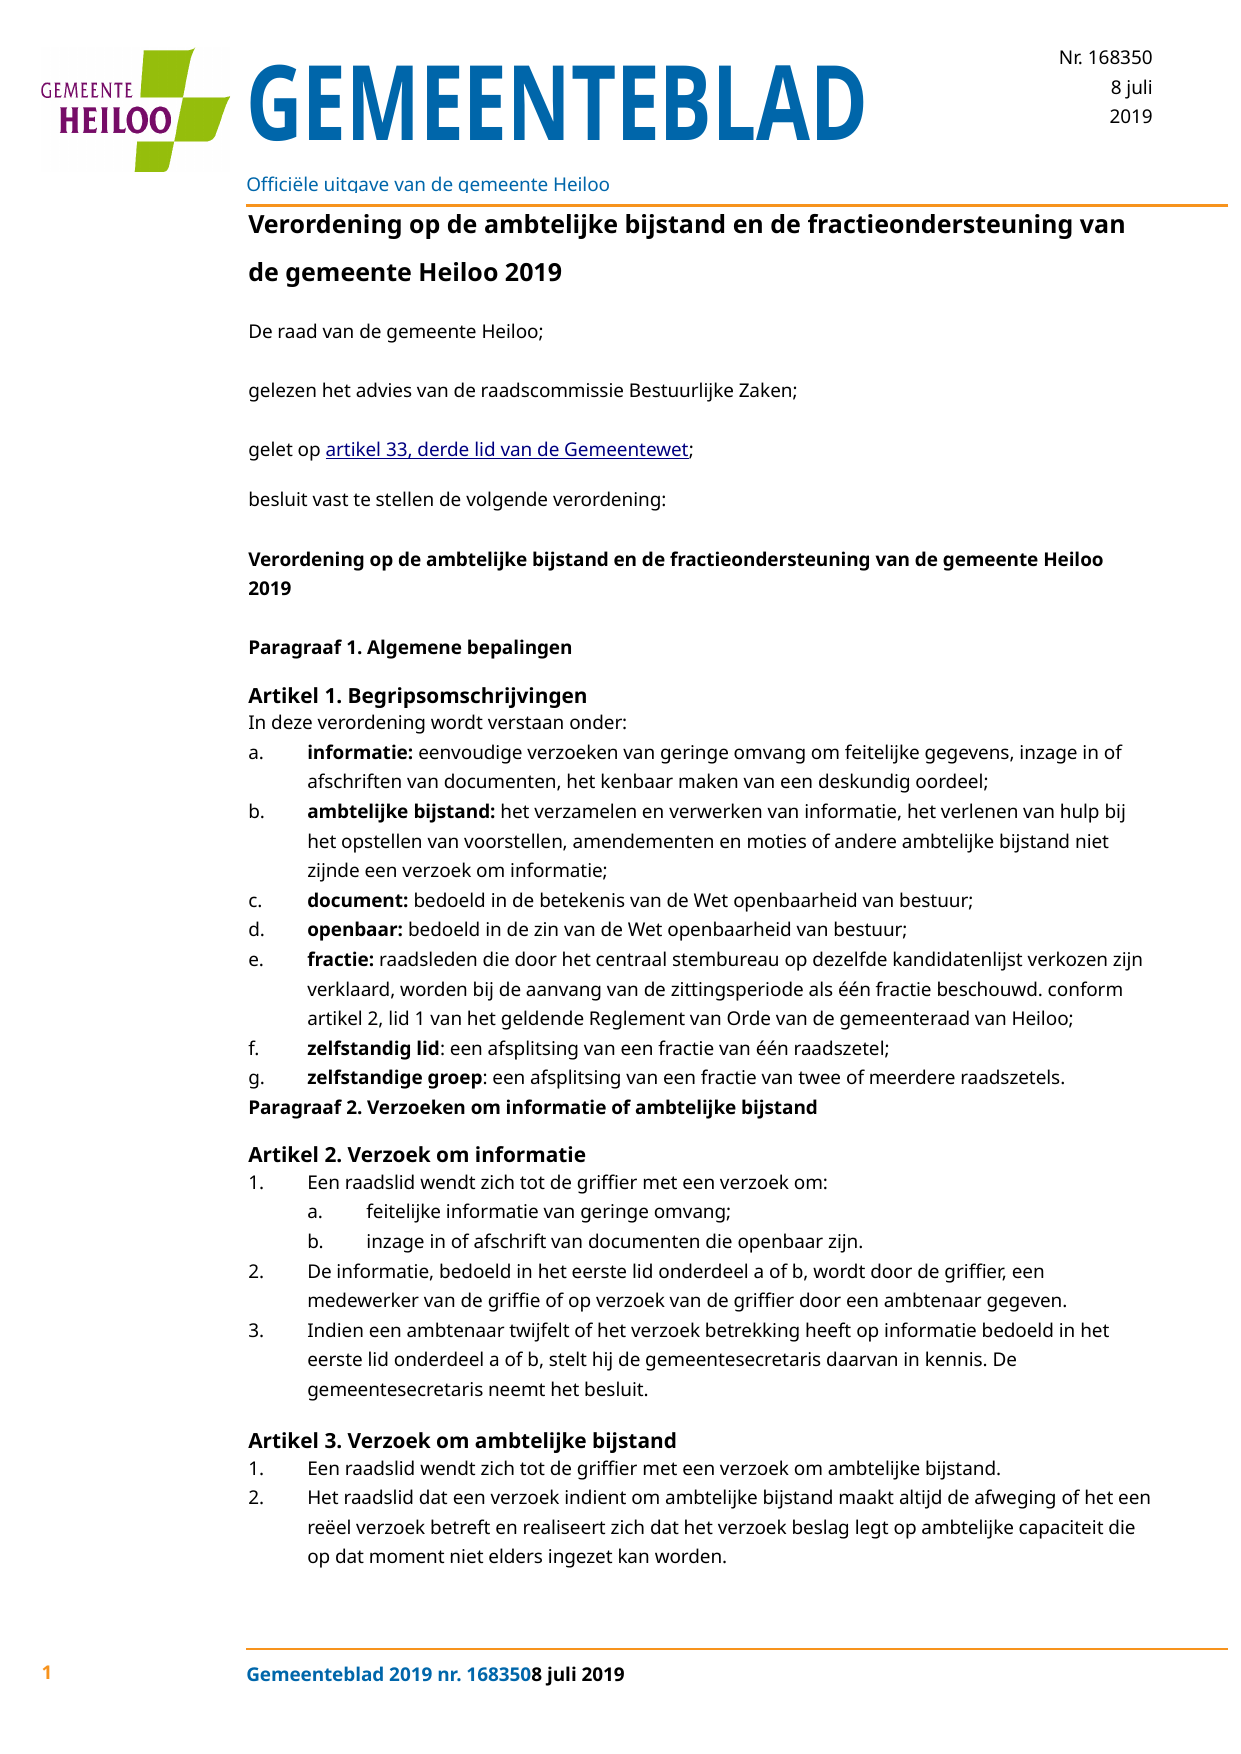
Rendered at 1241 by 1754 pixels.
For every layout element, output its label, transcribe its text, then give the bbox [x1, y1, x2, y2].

list Het raadslid dat een verzoek indient om ambtelijke bijstand maakt altijd de afweging of het een reëel verzoek betreft en realiseert zich dat het verzoek beslag legt op ambtelijke capaciteit die op dat moment niet elders ingezet kan worden. [248, 1484, 1152, 1569]
picture [41, 47, 231, 172]
list Een raadslid wendt zich tot de griffier met een verzoek om ambtelijke bijstand. [248, 1455, 1152, 1481]
text besluit vast te stellen de volgende verordening: [248, 487, 1152, 512]
text Paragraaf 1. Algemene bepalingen [248, 634, 1152, 660]
text Artikel 2. Verzoek om informatie [248, 1141, 1152, 1169]
text Artikel 1. Begripsomschrijvingen [248, 681, 1152, 709]
list inzage in of afschrift van documenten die openbaar zijn. [307, 1228, 1152, 1254]
list zelfstandige groep: een afsplitsing van een fractie van twee of meerdere raadszetels. [248, 1064, 1152, 1090]
text Verordening op de ambtelijke bijstand en de fractieondersteuning van de gemeente Heiloo 2019 [248, 207, 1152, 288]
list zelfstandig lid: een afsplitsing van een fractie van één raadszetel; [248, 1035, 1152, 1061]
list informatie: eenvoudige verzoeken van geringe omvang om feitelijke gegevens, inzage in of afschriften van documenten, het kenbaar maken van een deskundig oordeel; [248, 739, 1152, 794]
text Paragraaf 2. Verzoeken om informatie of ambtelijke bijstand [248, 1094, 1152, 1120]
text De raad van de gemeente Heiloo; [248, 318, 1152, 344]
list fractie: raadsleden die door het centraal stembureau op dezelfde kandidatenlijst verkozen zijn verklaard, worden bij de aanvang van de zittingsperiode als één fractie beschouwd. conform artikel 2, lid 1 van het geldende Reglement van Orde van de gemeenteraad van Heiloo; [248, 946, 1152, 1031]
list document: bedoeld in de betekenis van de Wet openbaarheid van bestuur; [248, 887, 1152, 913]
list feitelijke informatie van geringe omvang; [307, 1199, 1152, 1224]
text In deze verordening wordt verstaan onder: [248, 709, 1152, 735]
list Een raadslid wendt zich tot de griffier met een verzoek om: [248, 1169, 1152, 1195]
list ambtelijke bijstand: het verzamelen en verwerken van informatie, het verlenen van hulp bij het opstellen van voorstellen, amendementen en moties of andere ambtelijke bijstand niet zijnde een verzoek om informatie; [248, 798, 1152, 883]
text Artikel 3. Verzoek om ambtelijke bijstand [248, 1427, 1152, 1455]
text Verordening op de ambtelijke bijstand en de fractieondersteuning van de gemeente Heiloo 2019 [248, 546, 1152, 601]
list openbaar: bedoeld in de zin van de Wet openbaarheid van bestuur; [248, 917, 1152, 942]
text gelet op artikel 33, derde lid van de Gemeentewet; [248, 436, 1152, 462]
list De informatie, bedoeld in het eerste lid onderdeel a of b, wordt door de griffier, een medewerker van de griffie of op verzoek van de griffier door een ambtenaar gegeven. [248, 1258, 1152, 1313]
list Indien een ambtenaar twijfelt of het verzoek betrekking heeft op informatie bedoeld in het eerste lid onderdeel a of b, stelt hij de gemeentesecretaris daarvan in kennis. De gemeentesecretaris neemt het besluit. [248, 1317, 1152, 1402]
text gelezen het advies van de raadscommissie Bestuurlijke Zaken; [248, 377, 1152, 403]
